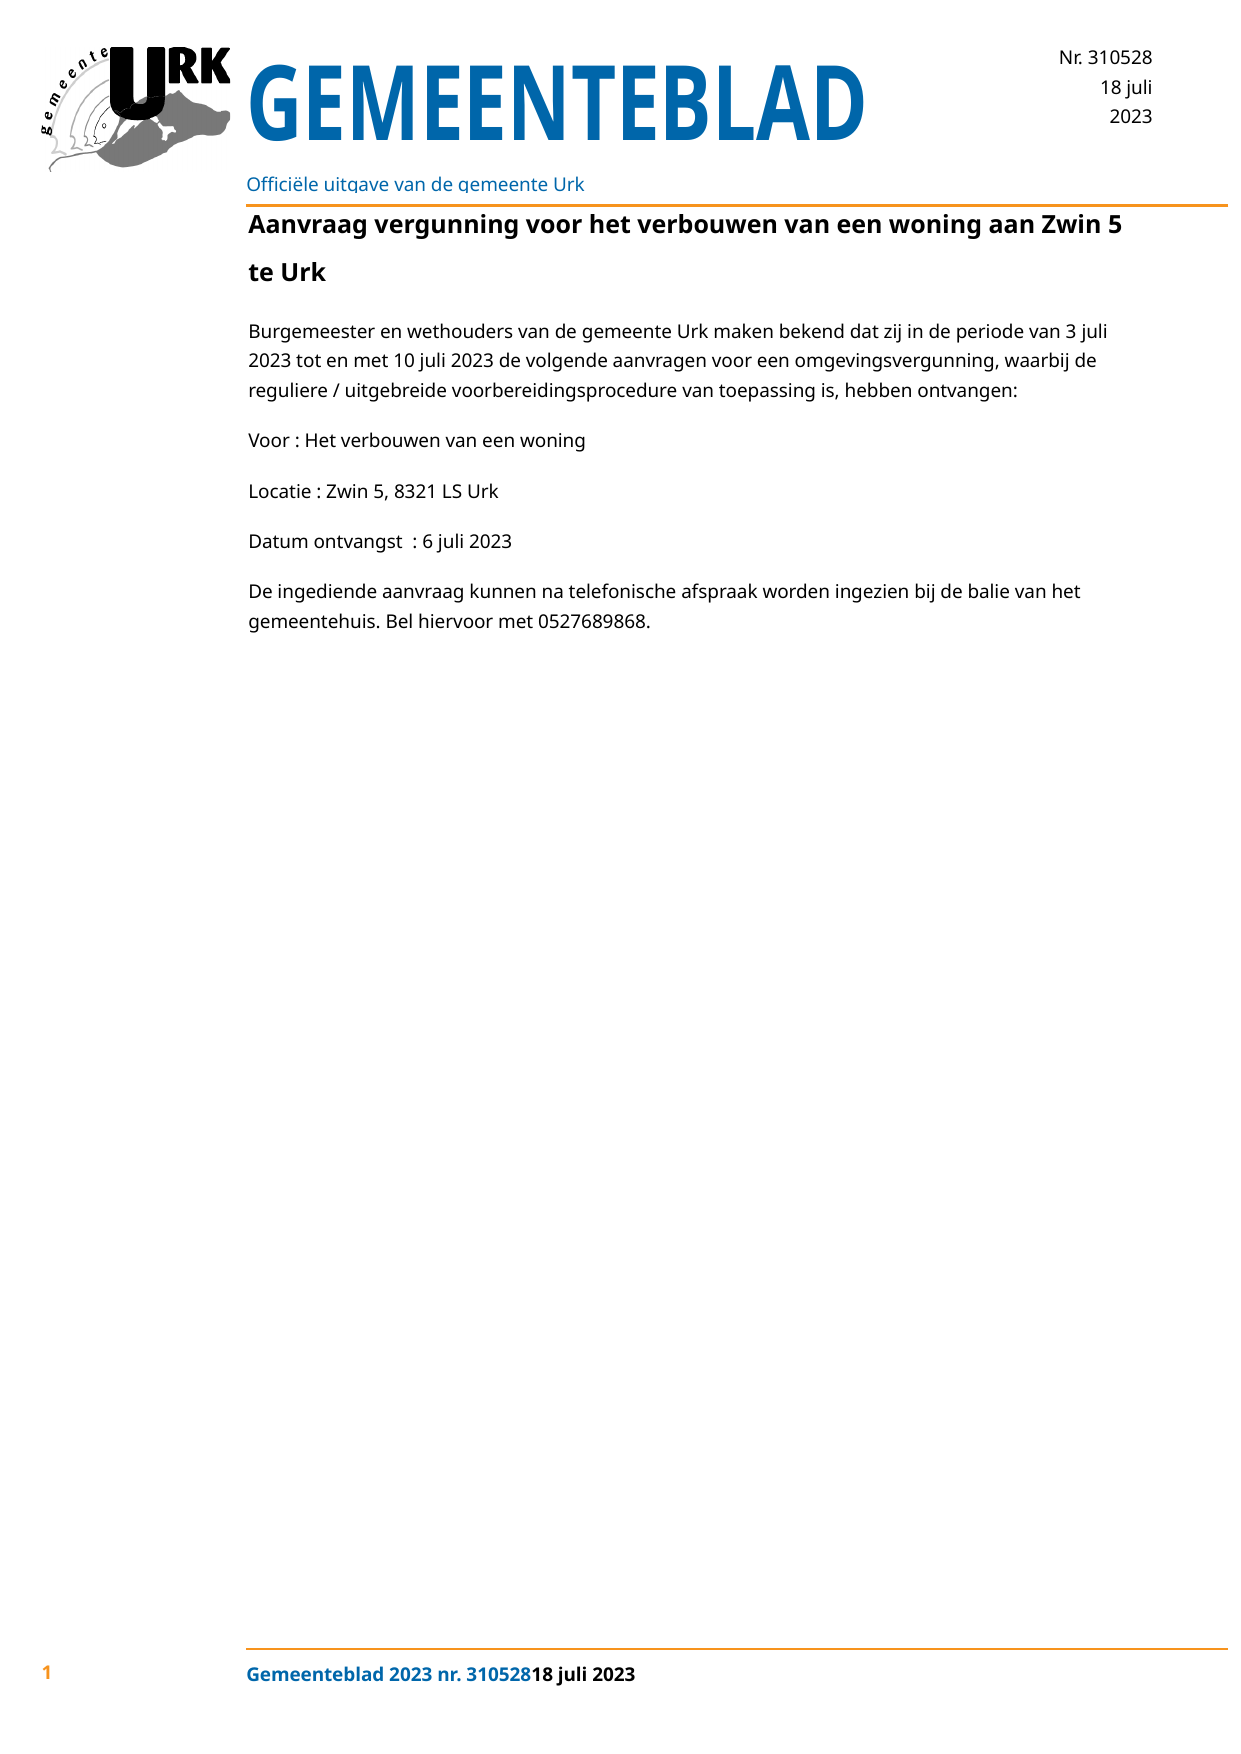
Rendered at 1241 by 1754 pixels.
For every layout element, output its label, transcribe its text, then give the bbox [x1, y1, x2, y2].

text Datum ontvangst : 6 juli 2023 [248, 528, 1152, 554]
text Locatie : Zwin 5, 8321 LS Urk [248, 478, 1152, 504]
text Voor : Het verbouwen van een woning [248, 427, 1152, 453]
picture [41, 47, 231, 172]
text De ingediende aanvraag kunnen na telefonische afspraak worden ingezien bij de balie van het gemeentehuis. Bel hiervoor met 0527689868. [248, 579, 1152, 634]
text Burgemeester en wethouders van de gemeente Urk maken bekend dat zij in de periode van 3 juli 2023 tot en met 10 juli 2023 de volgende aanvragen voor een omgevingsvergunning, waarbij de reguliere / uitgebreide voorbereidingsprocedure van toepassing is, hebben ontvangen: [248, 318, 1152, 403]
text Aanvraag vergunning voor het verbouwen van een woning aan Zwin 5 te Urk [248, 207, 1152, 288]
